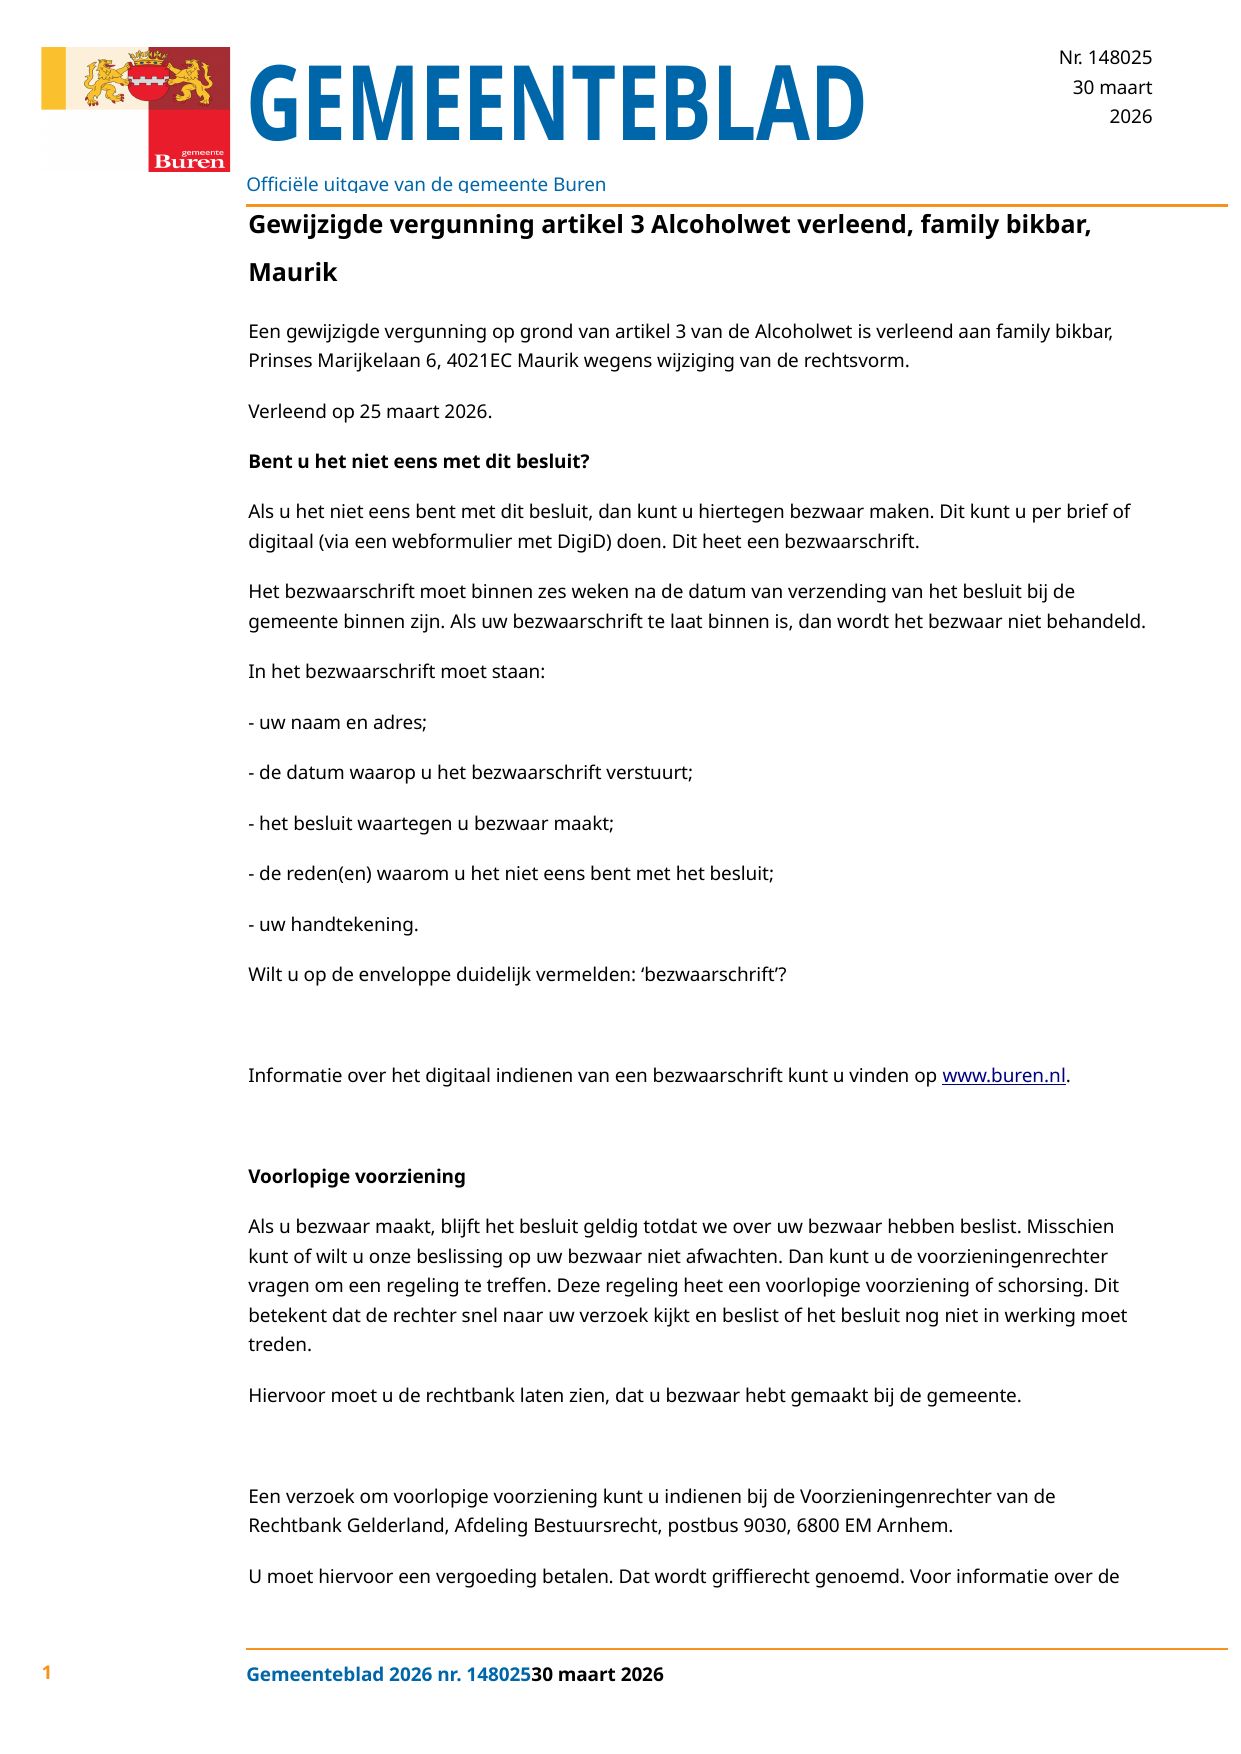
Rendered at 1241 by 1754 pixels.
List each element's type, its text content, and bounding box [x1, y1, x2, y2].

picture [41, 47, 231, 172]
text - uw handtekening. [248, 911, 1152, 937]
text Gewijzigde vergunning artikel 3 Alcoholwet verleend, family bikbar, Maurik [248, 207, 1152, 288]
text Als u het niet eens bent met dit besluit, dan kunt u hiertegen bezwaar maken. Dit kunt u per brief of digitaal (via een webformulier met DigiD) doen. Dit heet een bezwaarschrift. [248, 499, 1152, 554]
text - uw naam en adres; [248, 709, 1152, 735]
text Het bezwaarschrift moet binnen zes weken na de datum van verzending van het besluit bij de gemeente binnen zijn. Als uw bezwaarschrift te laat binnen is, dan wordt het bezwaar niet behandeld. [248, 579, 1152, 634]
text - de reden(en) waarom u het niet eens bent met het besluit; [248, 860, 1152, 886]
text Voorlopige voorziening [248, 1163, 1152, 1189]
text Informatie over het digitaal indienen van een bezwaarschrift kunt u vinden op www.buren.nl. [248, 1062, 1152, 1088]
text Wilt u op de enveloppe duidelijk vermelden: ‘bezwaarschrift’? [248, 961, 1152, 987]
text Hiervoor moet u de rechtbank laten zien, dat u bezwaar hebt gemaakt bij de gemeente. [248, 1382, 1152, 1408]
text - de datum waarop u het bezwaarschrift verstuurt; [248, 759, 1152, 785]
text Een verzoek om voorlopige voorziening kunt u indienen bij de Voorzieningenrechter van de Rechtbank Gelderland, Afdeling Bestuursrecht, postbus 9030, 6800 EM Arnhem. [248, 1483, 1152, 1538]
text U moet hiervoor een vergoeding betalen. Dat wordt griffierecht genoemd. Voor informatie over de [248, 1563, 1152, 1589]
text Verleend op 25 maart 2026. [248, 398, 1152, 424]
text Een gewijzigde vergunning op grond van artikel 3 van de Alcoholwet is verleend aan family bikbar, Prinses Marijkelaan 6, 4021EC Maurik wegens wijziging van de rechtsvorm. [248, 318, 1152, 373]
text Bent u het niet eens met dit besluit? [248, 448, 1152, 474]
text Als u bezwaar maakt, blijft het besluit geldig totdat we over uw bezwaar hebben beslist. Misschien kunt of wilt u onze beslissing op uw bezwaar niet afwachten. Dan kunt u de voorzieningenrechter vragen om een regeling te treffen. Deze regeling heet een voorlopige voorziening of schorsing. Dit betekent dat de rechter snel naar uw verzoek kijkt en beslist of het besluit nog niet in werking moet treden. [248, 1213, 1152, 1357]
text In het bezwaarschrift moet staan: [248, 659, 1152, 684]
text - het besluit waartegen u bezwaar maakt; [248, 810, 1152, 836]
